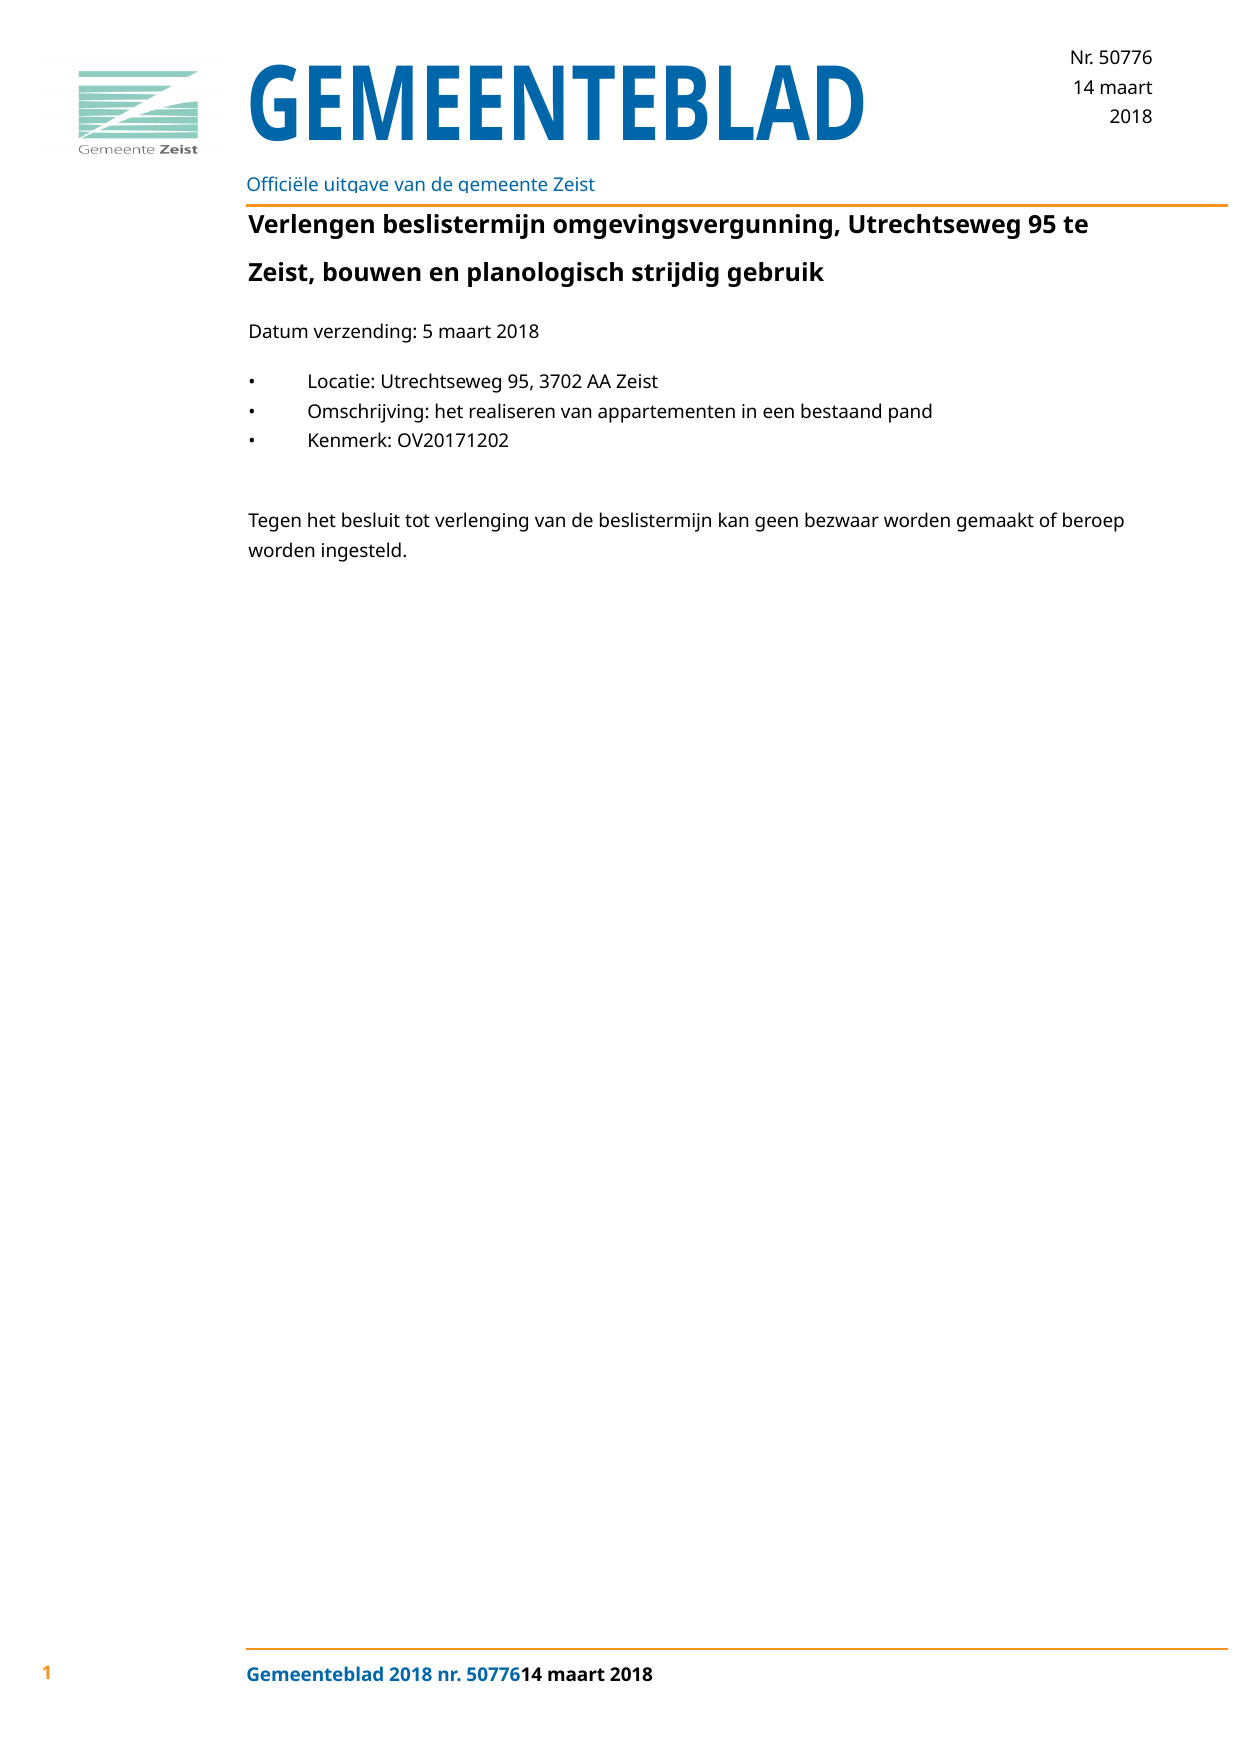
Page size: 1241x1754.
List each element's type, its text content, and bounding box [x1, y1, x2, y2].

picture [41, 47, 231, 172]
list Kenmerk: OV20171202 [248, 427, 1152, 453]
list Locatie: Utrechtseweg 95, 3702 AA Zeist [248, 368, 1152, 394]
text Verlengen beslistermijn omgevingsvergunning, Utrechtseweg 95 te Zeist, bouwen en planologisch strijdig gebruik [248, 207, 1152, 288]
text Datum verzending: 5 maart 2018 [248, 318, 1152, 344]
text Tegen het besluit tot verlenging van de beslistermijn kan geen bezwaar worden gemaakt of beroep worden ingesteld. [248, 507, 1152, 563]
list Omschrijving: het realiseren van appartementen in een bestaand pand [248, 398, 1152, 424]
